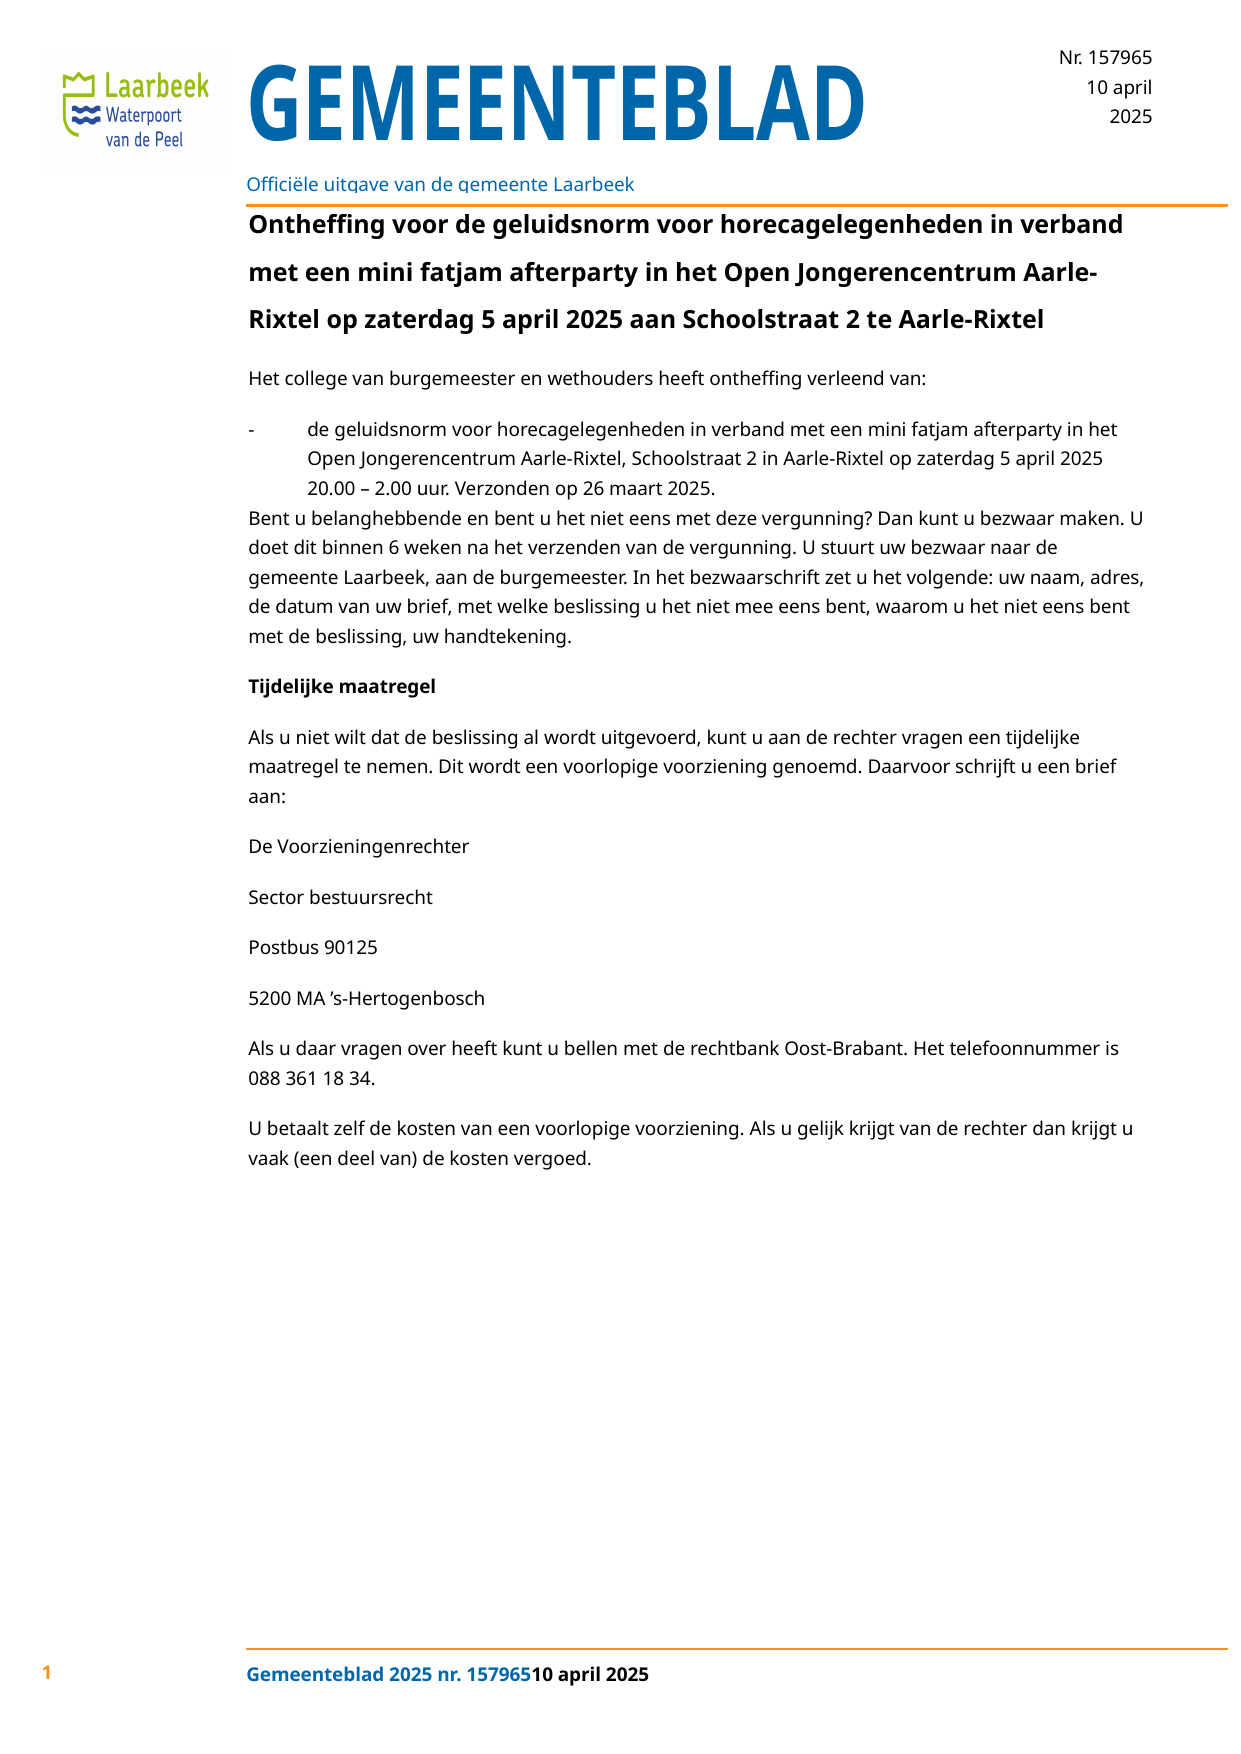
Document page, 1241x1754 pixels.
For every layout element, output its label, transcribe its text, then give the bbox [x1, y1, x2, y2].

text Postbus 90125 [248, 934, 1152, 960]
text Tijdelijke maatregel [248, 673, 1152, 699]
text Het college van burgemeester en wethouders heeft ontheffing verleend van: [248, 366, 1152, 391]
text Als u daar vragen over heeft kunt u bellen met de rechtbank Oost-Brabant. Het telefoonnummer is 088 361 18 34. [248, 1035, 1152, 1090]
text De Voorzieningenrechter [248, 833, 1152, 859]
picture [41, 47, 231, 172]
text U betaalt zelf de kosten van een voorlopige voorziening. Als u gelijk krijgt van de rechter dan krijgt u vaak (een deel van) de kosten vergoed. [248, 1115, 1152, 1170]
text Bent u belanghebbende en bent u het niet eens met deze vergunning? Dan kunt u bezwaar maken. U doet dit binnen 6 weken na het verzenden van de vergunning. U stuurt uw bezwaar naar de gemeente Laarbeek, aan de burgemeester. In het bezwaarschrift zet u het volgende: uw naam, adres, de datum van uw brief, met welke beslissing u het niet mee eens bent, waarom u het niet eens bent met de beslissing, uw handtekening. [248, 505, 1152, 649]
text 5200 MA ’s-Hertogenbosch [248, 985, 1152, 1010]
text Als u niet wilt dat de beslissing al wordt uitgevoerd, kunt u aan de rechter vragen een tijdelijke maatregel te nemen. Dit wordt een voorlopige voorziening genoemd. Daarvoor schrijft u een brief aan: [248, 724, 1152, 809]
list de geluidsnorm voor horecagelegenheden in verband met een mini fatjam afterparty in het Open Jongerencentrum Aarle-Rixtel, Schoolstraat 2 in Aarle-Rixtel op zaterdag 5 april 2025 20.00 – 2.00 uur. Verzonden op 26 maart 2025. [248, 416, 1152, 501]
text Sector bestuursrecht [248, 884, 1152, 909]
text Ontheffing voor de geluidsnorm voor horecagelegenheden in verband met een mini fatjam afterparty in het Open Jongerencentrum Aarle-Rixtel op zaterdag 5 april 2025 aan Schoolstraat 2 te Aarle-Rixtel [248, 207, 1152, 336]
